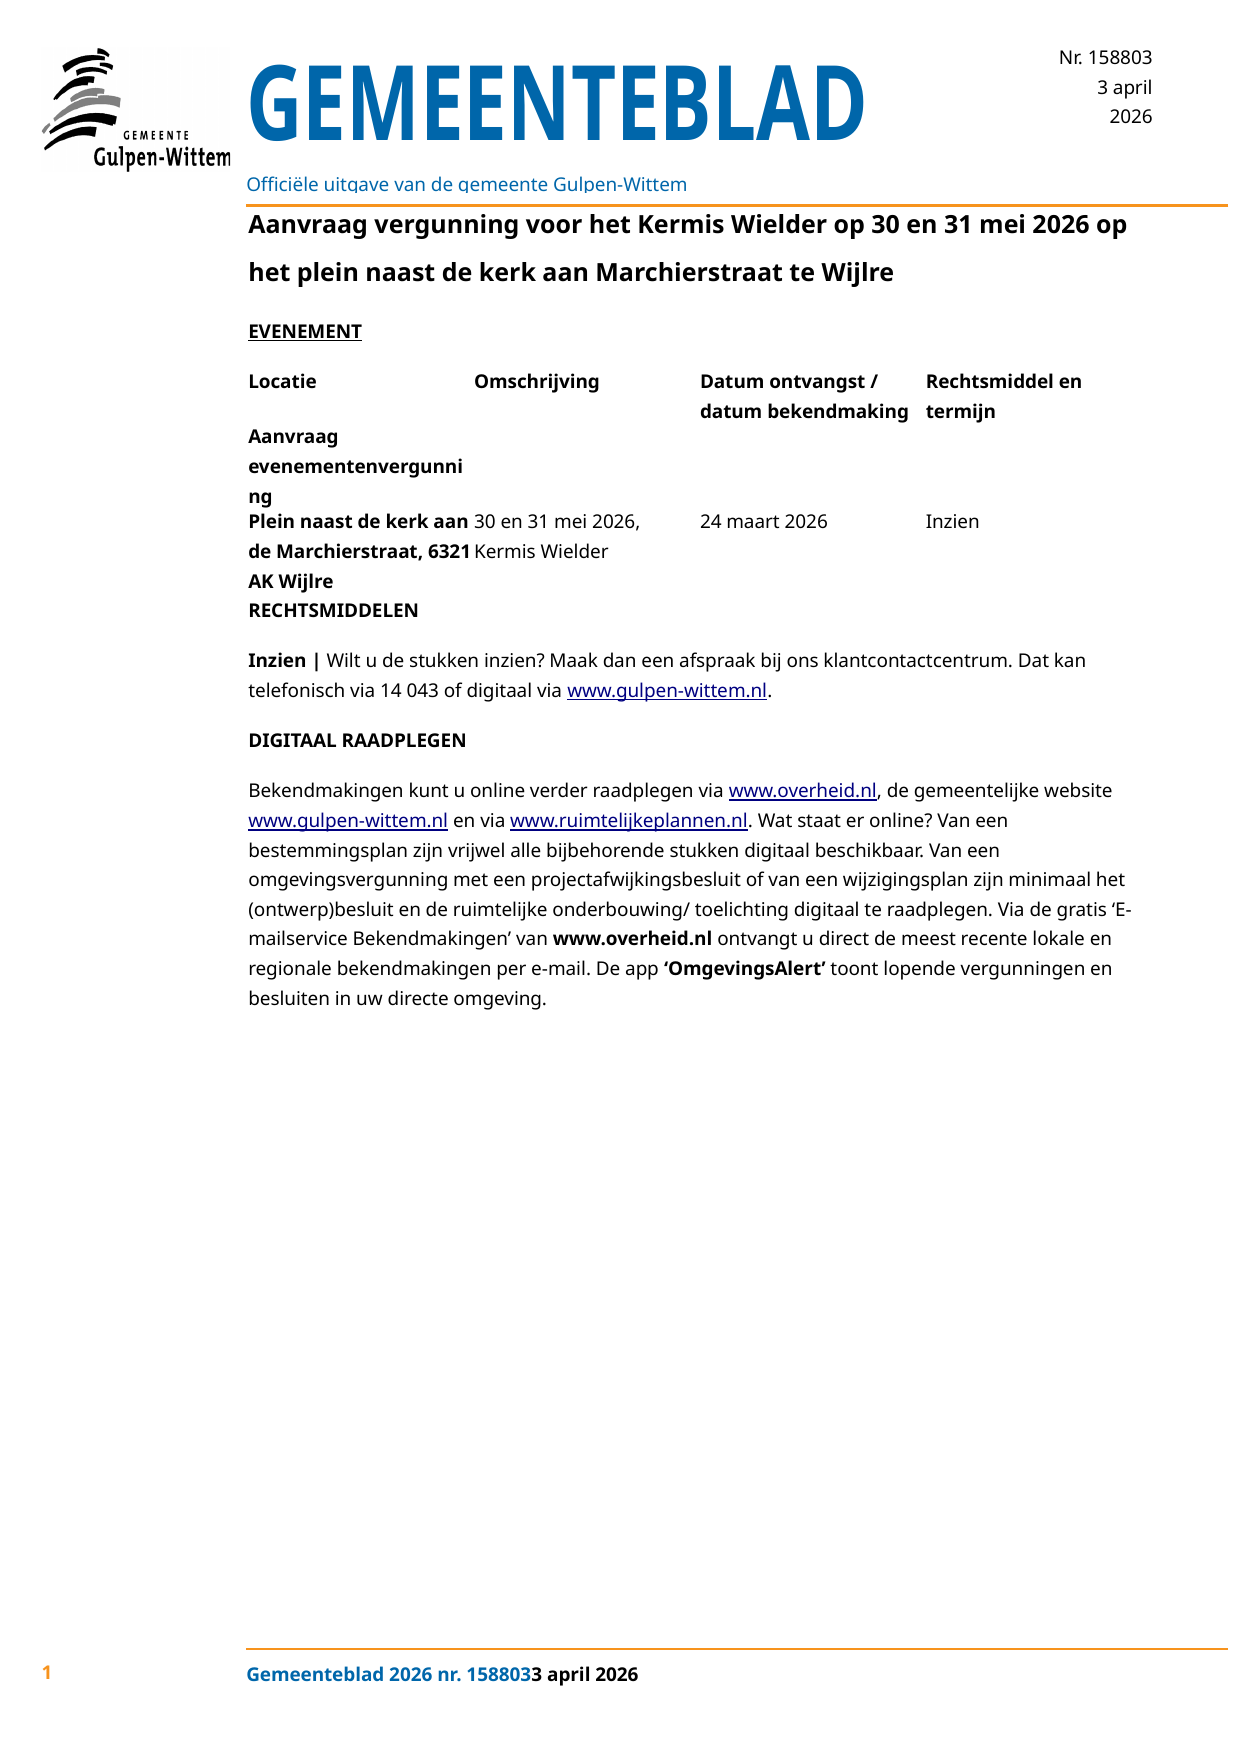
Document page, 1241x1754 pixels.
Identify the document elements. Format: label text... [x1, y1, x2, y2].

table_cell [474, 424, 700, 509]
table_cell Plein naast de kerk aan de Marchierstraat, 6321 AK Wijlre [248, 509, 474, 593]
text DIGITAAL RAADPLEGEN [248, 727, 1152, 753]
table_header Rechtsmiddel en termijn [926, 369, 1152, 424]
text EVENEMENT [248, 318, 1152, 344]
table_header Datum ontvangst / datum bekendmaking [700, 369, 926, 424]
table_cell 30 en 31 mei 2026, Kermis Wielder [474, 509, 700, 593]
table_header Omschrijving [474, 369, 700, 424]
table_cell [700, 424, 926, 509]
table_cell [926, 424, 1152, 509]
table_cell Inzien [926, 509, 1152, 593]
picture [41, 47, 231, 172]
text Bekendmakingen kunt u online verder raadplegen via www.overheid.nl, de gemeentelijke website www.gulpen-wittem.nl en via www.ruimtelijkeplannen.nl. Wat staat er online? Van een bestemmingsplan zijn vrijwel alle bijbehorende stukken digitaal beschikbaar. Van een omgevingsvergunning met een projectafwijkingsbesluit of van een wijzigingsplan zijn minimaal het (ontwerp)besluit en de ruimtelijke onderbouwing/ toelichting digitaal te raadplegen. Via de gratis ‘E-mailservice Bekendmakingen’ van www.overheid.nl ontvangt u direct de meest recente lokale en regionale bekendmakingen per e-mail. De app ‘OmgevingsAlert’ toont lopende vergunningen en besluiten in uw directe omgeving. [248, 778, 1152, 1010]
table_cell 24 maart 2026 [700, 509, 926, 593]
text Inzien | Wilt u de stukken inzien? Maak dan een afspraak bij ons klantcontactcentrum. Dat kan telefonisch via 14 043 of digitaal via www.gulpen-wittem.nl. [248, 647, 1152, 702]
table_cell Aanvraag evenementenvergunning [248, 424, 474, 509]
table_header Locatie [248, 369, 474, 424]
text RECHTSMIDDELEN [248, 597, 1152, 622]
text Aanvraag vergunning voor het Kermis Wielder op 30 en 31 mei 2026 op het plein naast de kerk aan Marchierstraat te Wijlre [248, 207, 1152, 288]
